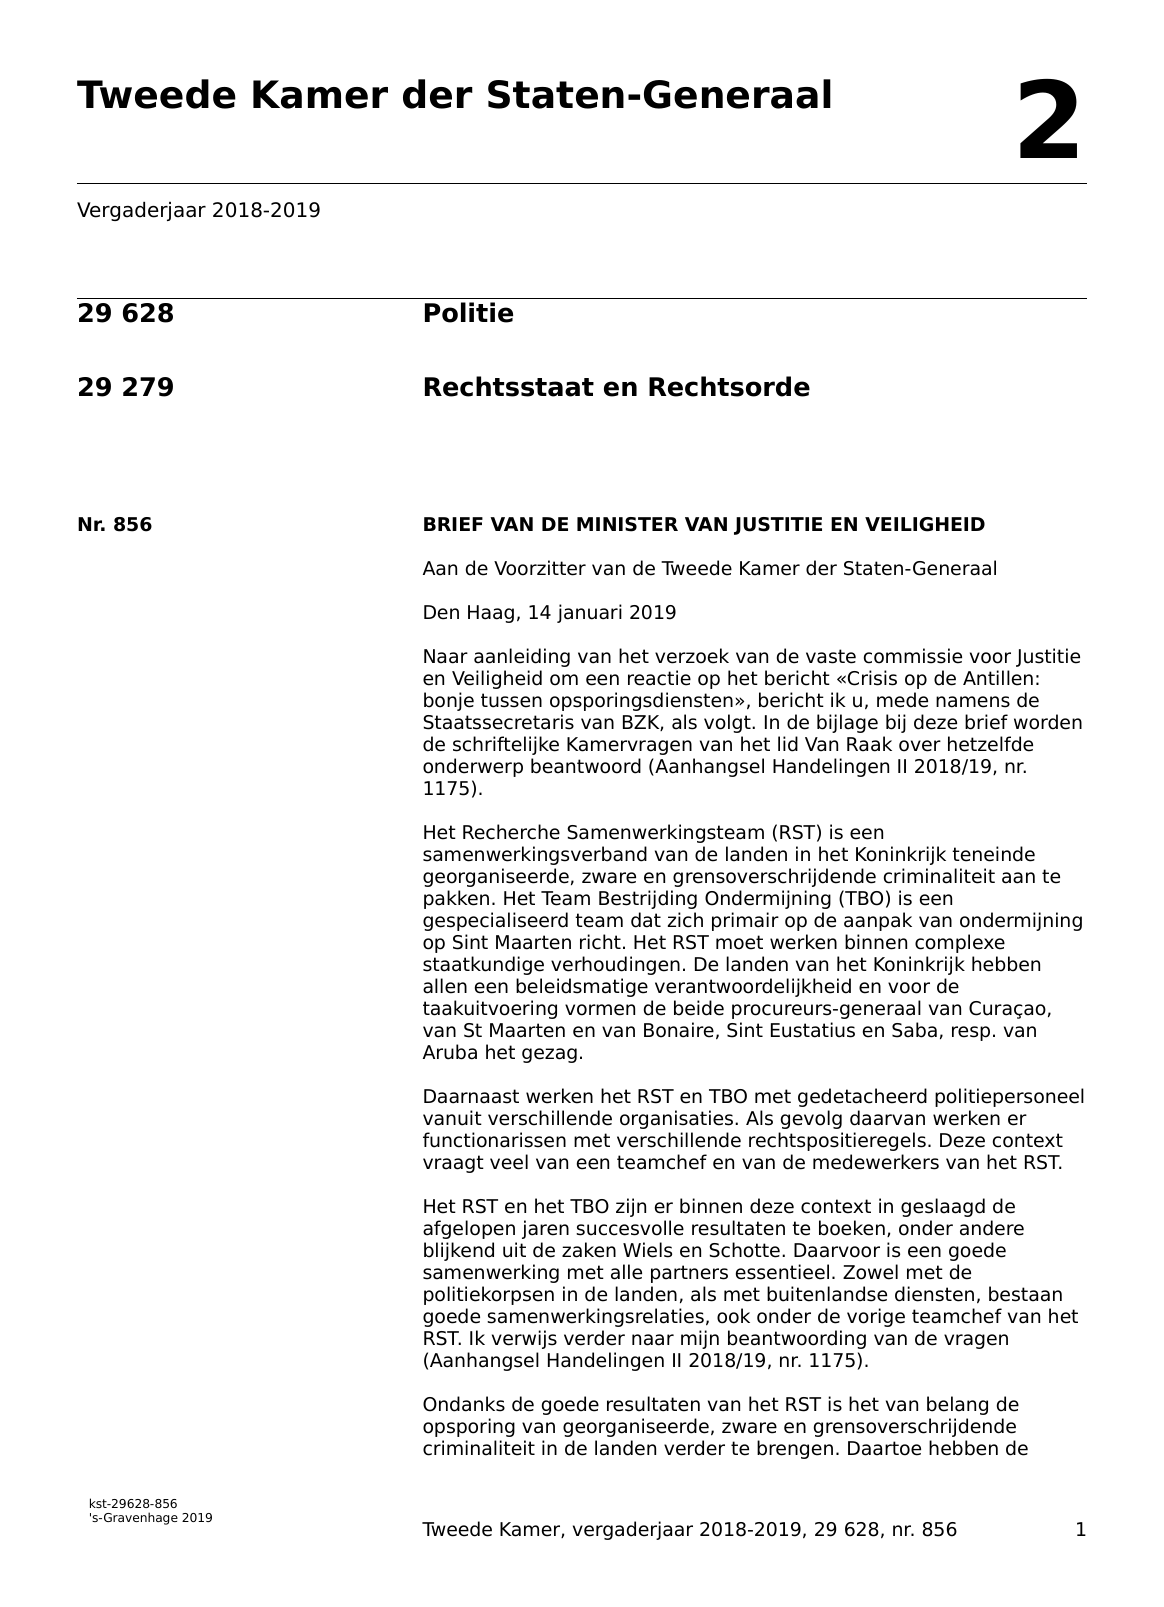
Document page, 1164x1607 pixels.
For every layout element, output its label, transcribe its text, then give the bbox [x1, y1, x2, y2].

subtitle Nr. 856 BRIEF VAN DE MINISTER VAN JUSTITIE EN VEILIGHEID [77, 514, 1087, 536]
text Daarnaast werken het RST en TBO met gedetacheerd politiepersoneel vanuit verschillende organisaties. Als gevolg daarvan werken er functionarissen met verschillende rechtspositieregels. Deze context vraagt veel van een teamchef en van de medewerkers van het RST. [422, 1086, 1087, 1174]
subtitle 29 628 Politie [77, 299, 1087, 329]
table_header 2 [886, 59, 1087, 183]
text Het RST en het TBO zijn er binnen deze context in geslaagd de afgelopen jaren succesvolle resultaten te boeken, onder andere blijkend uit de zaken Wiels en Schotte. Daarvoor is een goede samenwerking met alle partners essentieel. Zowel met de politiekorpsen in de landen, als met buitenlandse diensten, bestaan goede samenwerkingsrelaties, ook onder de vorige teamchef van het RST. Ik verwijs verder naar mijn beantwoording van de vragen (Aanhangsel Handelingen II 2018/19, nr. 1175). [422, 1196, 1087, 1372]
text Aan de Voorzitter van de Tweede Kamer der Staten-Generaal [422, 558, 1087, 580]
table_header Tweede Kamer der Staten-Generaal [77, 59, 886, 183]
text Naar aanleiding van het verzoek van de vaste commissie voor Justitie en Veiligheid om een reactie op het bericht «Crisis op de Antillen: bonje tussen opsporingsdiensten», bericht ik u, mede namens de Staatssecretaris van BZK, als volgt. In de bijlage bij deze brief worden de schriftelijke Kamervragen van het lid Van Raak over hetzelfde onderwerp beantwoord (Aanhangsel Handelingen II 2018/19, nr. 1175). [422, 646, 1087, 800]
text Het Recherche Samenwerkingsteam (RST) is een samenwerkingsverband van de landen in het Koninkrijk teneinde georganiseerde, zware en grensoverschrijdende criminaliteit aan te pakken. Het Team Bestrijding Ondermijning (TBO) is een gespecialiseerd team dat zich primair op de aanpak van ondermijning op Sint Maarten richt. Het RST moet werken binnen complexe staatkundige verhoudingen. De landen van het Koninkrijk hebben allen een beleidsmatige verantwoordelijkheid en voor de taakuitvoering vormen de beide procureurs-generaal van Curaçao, van St Maarten en van Bonaire, Sint Eustatius en Saba, resp. van Aruba het gezag. [422, 822, 1087, 1064]
text Den Haag, 14 januari 2019 [422, 602, 1087, 624]
subtitle 29 279 Rechtsstaat en Rechtsorde [77, 373, 1087, 403]
table_cell Vergaderjaar 2018-2019 [77, 184, 1087, 298]
text 's-Gravenhage 2019 [88, 1511, 323, 1525]
text Ondanks de goede resultaten van het RST is het van belang de opsporing van georganiseerde, zware en grensoverschrijdende criminaliteit in de landen verder te brengen. Daartoe hebben de [422, 1394, 1087, 1460]
text kst-29628-856 [88, 1497, 323, 1511]
